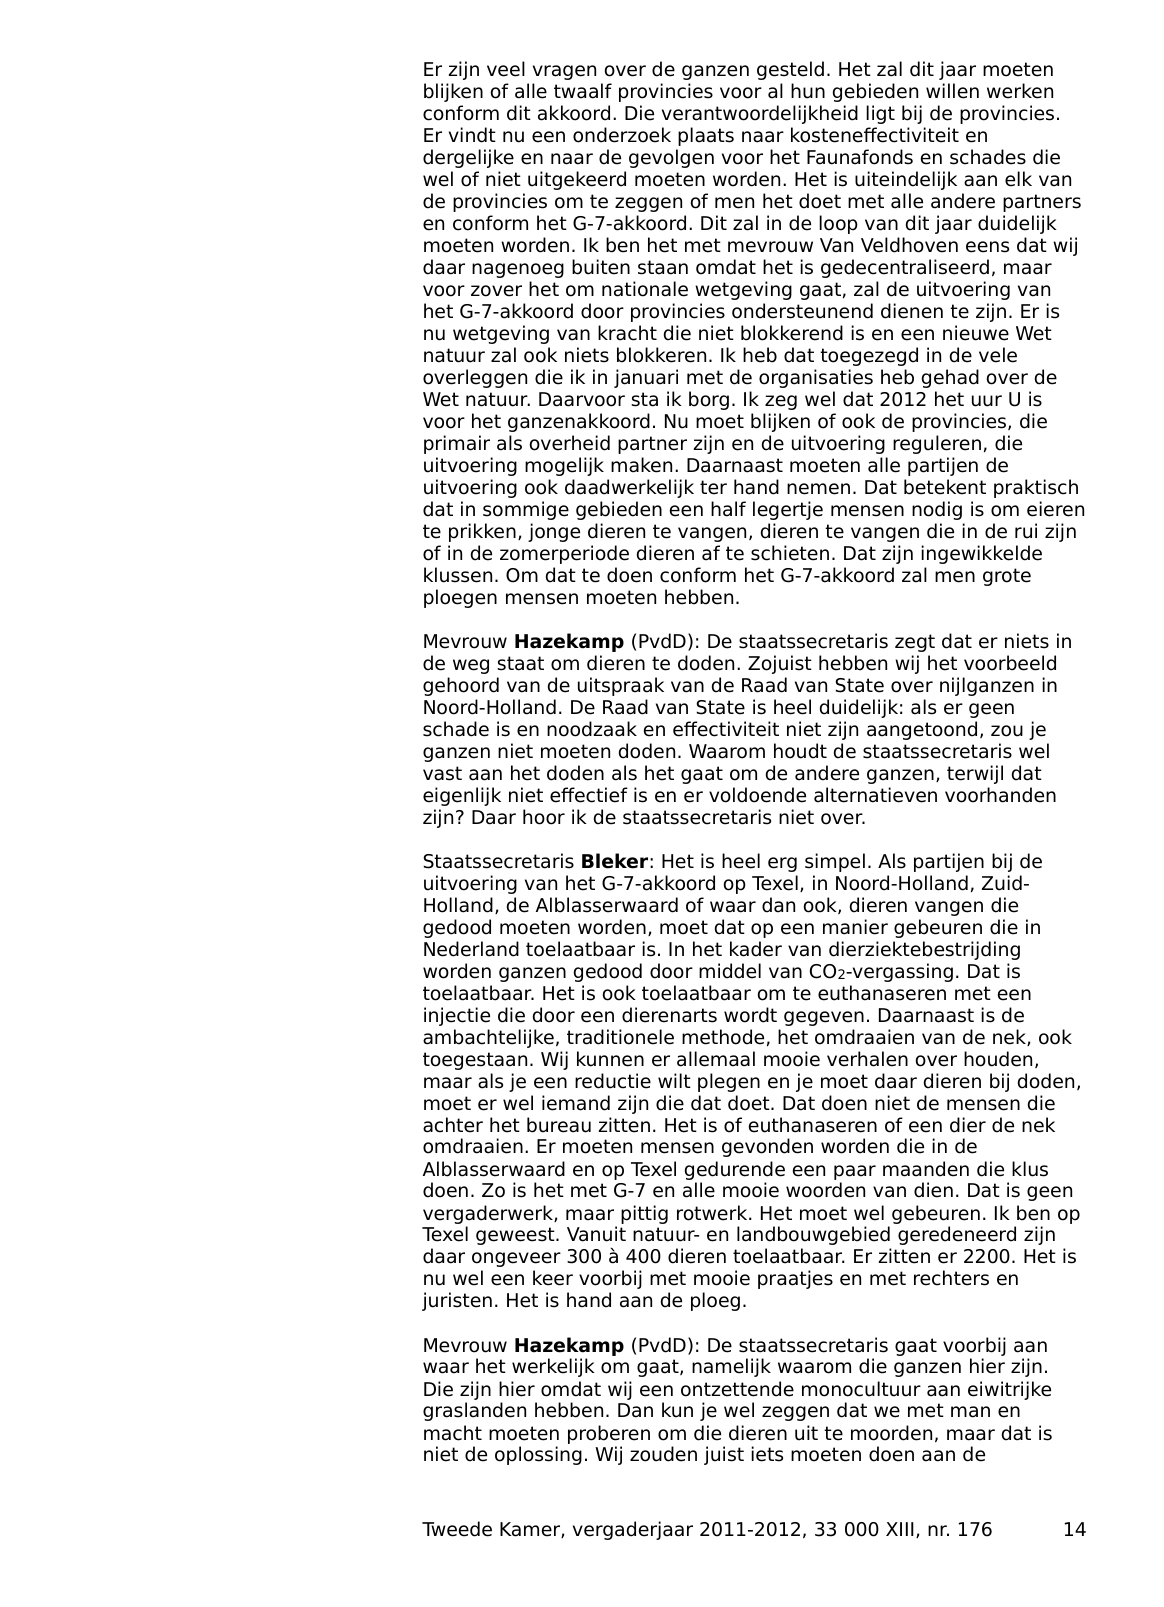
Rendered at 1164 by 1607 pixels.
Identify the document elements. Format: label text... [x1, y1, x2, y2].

text Mevrouw Hazekamp (PvdD): De staatssecretaris zegt dat er niets in de weg staat om dieren te doden. Zojuist hebben wij het voorbeeld gehoord van de uitspraak van de Raad van State over nijlganzen in Noord-Holland. De Raad van State is heel duidelijk: als er geen schade is en noodzaak en effectiviteit niet zijn aangetoond, zou je ganzen niet moeten doden. Waarom houdt de staatssecretaris wel vast aan het doden als het gaat om de andere ganzen, terwijl dat eigenlijk niet effectief is en er voldoende alternatieven voorhanden zijn? Daar hoor ik de staatssecretaris niet over. [422, 631, 1087, 828]
text Staatssecretaris Bleker: Het is heel erg simpel. Als partijen bij de uitvoering van het G-7-akkoord op Texel, in Noord-Holland, Zuid-Holland, de Alblasserwaard of waar dan ook, dieren vangen die gedood moeten worden, moet dat op een manier gebeuren die in Nederland toelaatbaar is. In het kader van dierziektebestrijding worden ganzen gedood door middel van CO2-vergassing. Dat is toelaatbaar. Het is ook toelaatbaar om te euthanaseren met een injectie die door een dierenarts wordt gegeven. Daarnaast is de ambachtelijke, traditionele methode, het omdraaien van de nek, ook toegestaan. Wij kunnen er allemaal mooie verhalen over houden, maar als je een reductie wilt plegen en je moet daar dieren bij doden, moet er wel iemand zijn die dat doet. Dat doen niet de mensen die achter het bureau zitten. Het is of euthanaseren of een dier de nek omdraaien. Er moeten mensen gevonden worden die in de Alblasserwaard en op Texel gedurende een paar maanden die klus doen. Zo is het met G-7 en alle mooie woorden van dien. Dat is geen vergaderwerk, maar pittig rotwerk. Het moet wel gebeuren. Ik ben op Texel geweest. Vanuit natuur- en landbouwgebied geredeneerd zijn daar ongeveer 300 à 400 dieren toelaatbaar. Er zitten er 2200. Het is nu wel een keer voorbij met mooie praatjes en met rechters en juristen. Het is hand aan de ploeg. [422, 851, 1087, 1312]
text Er zijn veel vragen over de ganzen gesteld. Het zal dit jaar moeten blijken of alle twaalf provincies voor al hun gebieden willen werken conform dit akkoord. Die verantwoordelijkheid ligt bij de provincies. Er vindt nu een onderzoek plaats naar kosteneffectiviteit en dergelijke en naar de gevolgen voor het Faunafonds en schades die wel of niet uitgekeerd moeten worden. Het is uiteindelijk aan elk van de provincies om te zeggen of men het doet met alle andere partners en conform het G-7-akkoord. Dit zal in de loop van dit jaar duidelijk moeten worden. Ik ben het met mevrouw Van Veldhoven eens dat wij daar nagenoeg buiten staan omdat het is gedecentraliseerd, maar voor zover het om nationale wetgeving gaat, zal de uitvoering van het G-7-akkoord door provincies ondersteunend dienen te zijn. Er is nu wetgeving van kracht die niet blokkerend is en een nieuwe Wet natuur zal ook niets blokkeren. Ik heb dat toegezegd in de vele overleggen die ik in januari met de organisaties heb gehad over de Wet natuur. Daarvoor sta ik borg. Ik zeg wel dat 2012 het uur U is voor het ganzenakkoord. Nu moet blijken of ook de provincies, die primair als overheid partner zijn en de uitvoering reguleren, die uitvoering mogelijk maken. Daarnaast moeten alle partijen de uitvoering ook daadwerkelijk ter hand nemen. Dat betekent praktisch dat in sommige gebieden een half legertje mensen nodig is om eieren te prikken, jonge dieren te vangen, dieren te vangen die in de rui zijn of in de zomerperiode dieren af te schieten. Dat zijn ingewikkelde klussen. Om dat te doen conform het G-7-akkoord zal men grote ploegen mensen moeten hebben. [422, 59, 1087, 608]
text Mevrouw Hazekamp (PvdD): De staatssecretaris gaat voorbij aan waar het werkelijk om gaat, namelijk waarom die ganzen hier zijn. Die zijn hier omdat wij een ontzettende monocultuur aan eiwitrijke graslanden hebben. Dan kun je wel zeggen dat we met man en macht moeten proberen om die dieren uit te moorden, maar dat is niet de oplossing. Wij zouden juist iets moeten doen aan de [422, 1334, 1087, 1466]
